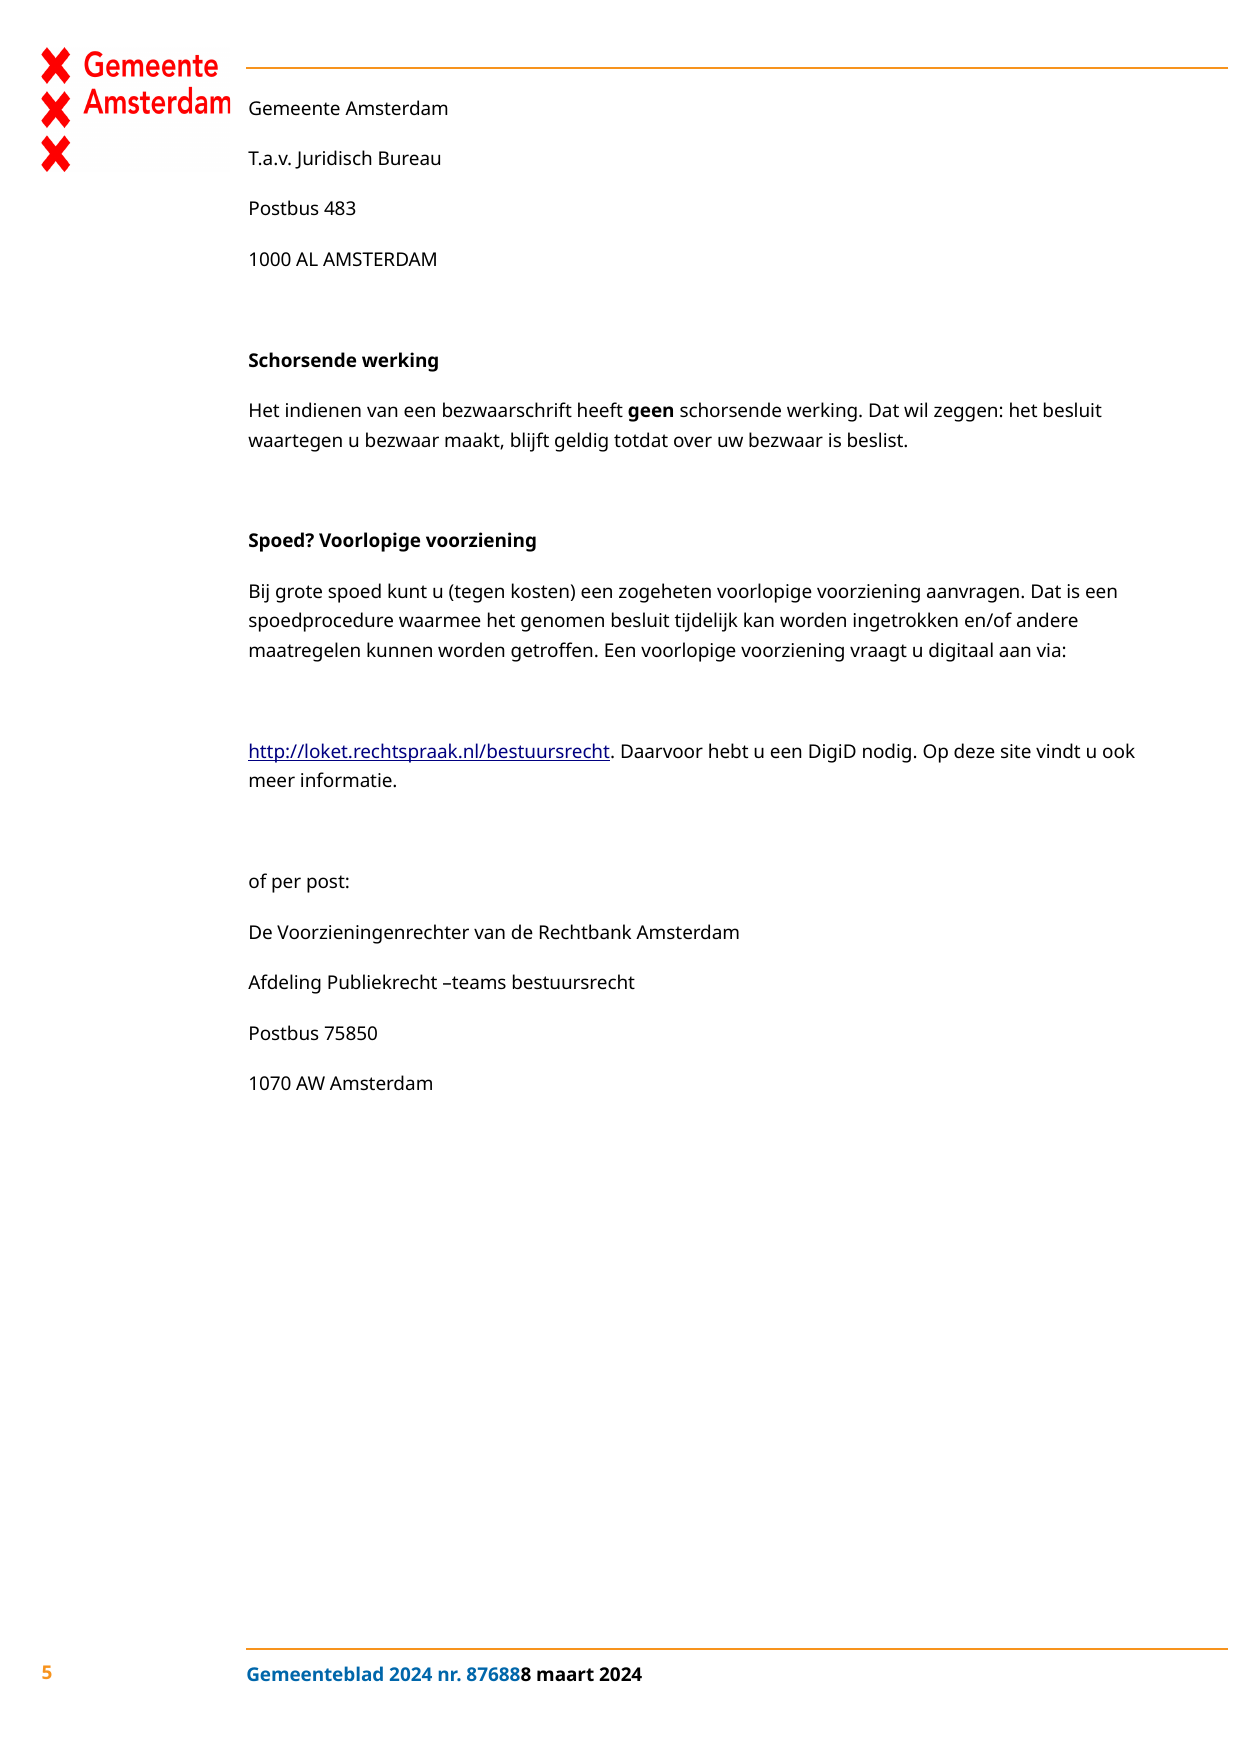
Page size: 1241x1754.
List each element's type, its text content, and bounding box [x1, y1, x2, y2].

text Gemeente Amsterdam [248, 95, 1152, 121]
picture [41, 47, 231, 172]
text 1070 AW Amsterdam [248, 1070, 1152, 1096]
text T.a.v. Juridisch Bureau [248, 145, 1152, 171]
text Postbus 75850 [248, 1020, 1152, 1046]
text Afdeling Publiekrecht –teams bestuursrecht [248, 969, 1152, 995]
text 1000 AL AMSTERDAM [248, 246, 1152, 272]
text De Voorzieningenrechter van de Rechtbank Amsterdam [248, 919, 1152, 945]
text Spoed? Voorlopige voorziening [248, 528, 1152, 553]
text Schorsende werking [248, 347, 1152, 373]
text Postbus 483 [248, 196, 1152, 221]
text Het indienen van een bezwaarschrift heeft geen schorsende werking. Dat wil zeggen: het besluit waartegen u bezwaar maakt, blijft geldig totdat over uw bezwaar is beslist. [248, 397, 1152, 453]
text of per post: [248, 868, 1152, 894]
text Bij grote spoed kunt u (tegen kosten) een zogeheten voorlopige voorziening aanvragen. Dat is een spoedprocedure waarmee het genomen besluit tijdelijk kan worden ingetrokken en/of andere maatregelen kunnen worden getroffen. Een voorlopige voorziening vraagt u digitaal aan via: [248, 578, 1152, 663]
text http://loket.rechtspraak.nl/bestuursrecht. Daarvoor hebt u een DigiD nodig. Op deze site vindt u ook meer informatie. [248, 738, 1152, 793]
